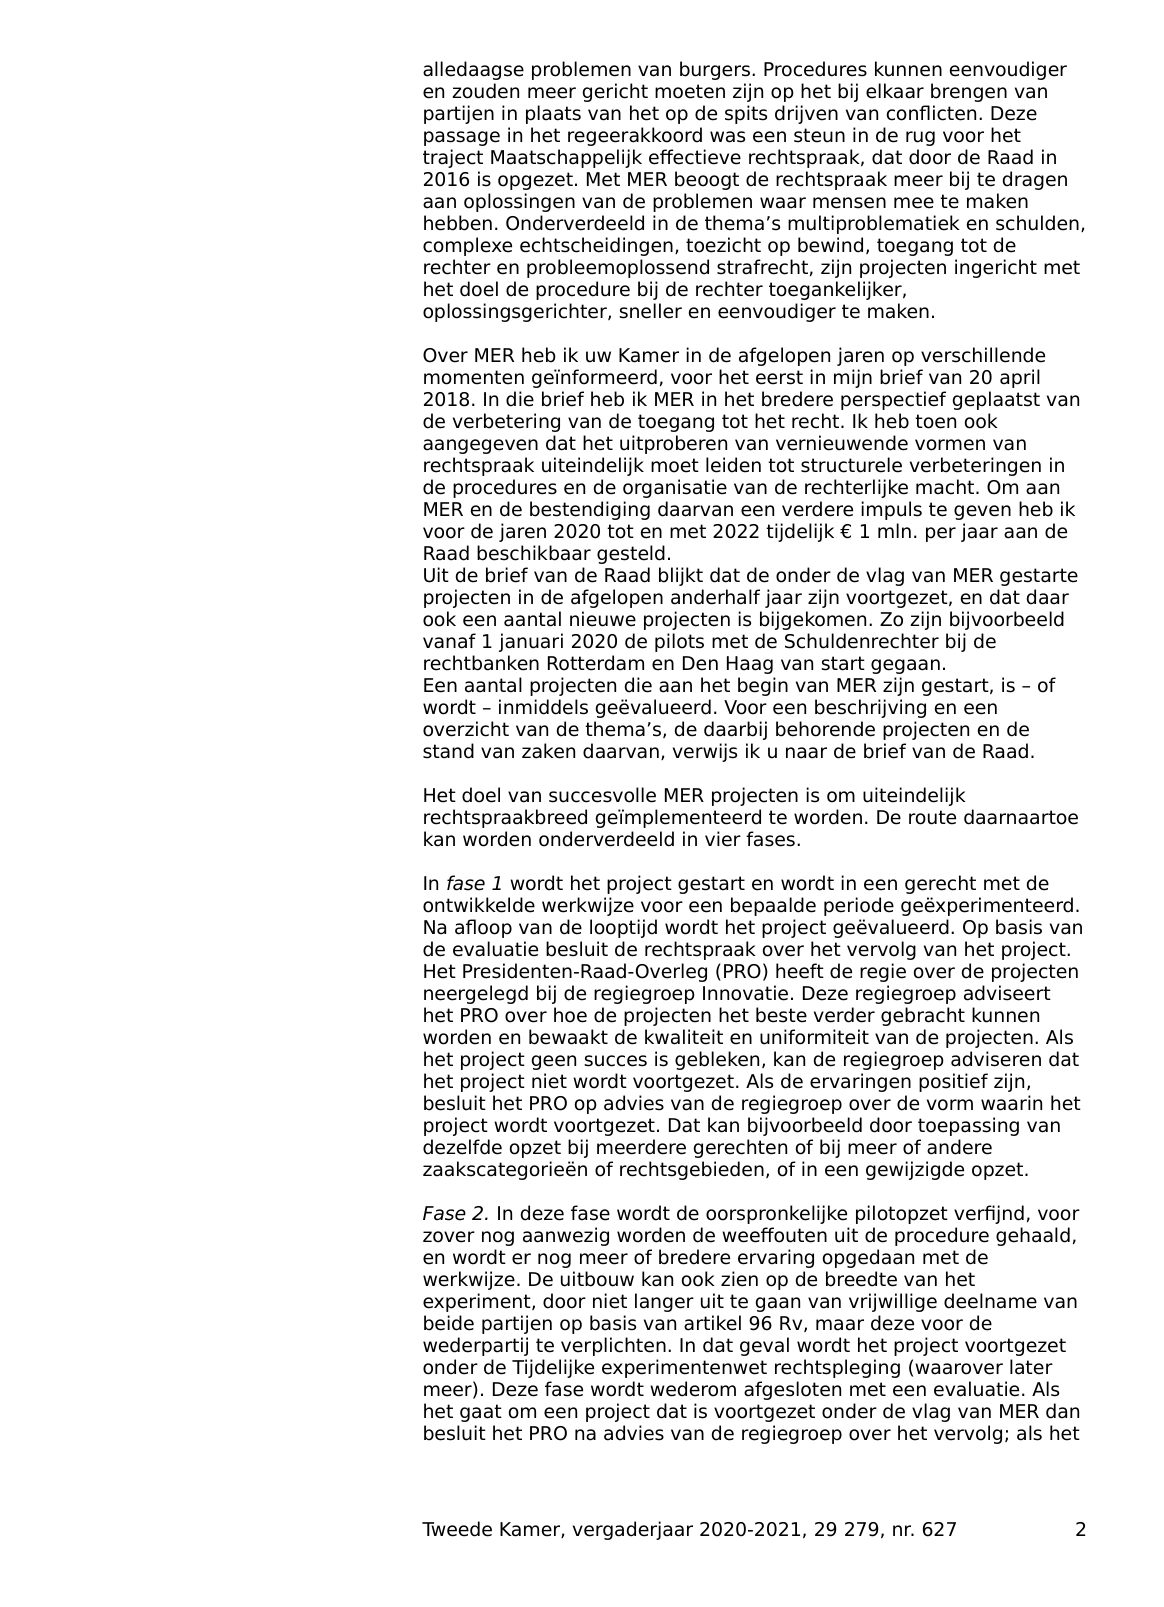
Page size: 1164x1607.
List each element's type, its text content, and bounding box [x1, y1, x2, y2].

text Een aantal projecten die aan het begin van MER zijn gestart, is – of wordt – inmiddels geëvalueerd. Voor een beschrijving en een overzicht van de thema’s, de daarbij behorende projecten en de stand van zaken daarvan, verwijs ik u naar de brief van de Raad. [422, 675, 1087, 763]
text In fase 1 wordt het project gestart en wordt in een gerecht met de ontwikkelde werkwijze voor een bepaalde periode geëxperimenteerd. Na afloop van de looptijd wordt het project geëvalueerd. Op basis van de evaluatie besluit de rechtspraak over het vervolg van het project. Het Presidenten-Raad-Overleg (PRO) heeft de regie over de projecten neergelegd bij de regiegroep Innovatie. Deze regiegroep adviseert het PRO over hoe de projecten het beste verder gebracht kunnen worden en bewaakt de kwaliteit en uniformiteit van de projecten. Als het project geen succes is gebleken, kan de regiegroep adviseren dat het project niet wordt voortgezet. Als de ervaringen positief zijn, besluit het PRO op advies van de regiegroep over de vorm waarin het project wordt voortgezet. Dat kan bijvoorbeeld door toepassing van dezelfde opzet bij meerdere gerechten of bij meer of andere zaakscategorieën of rechtsgebieden, of in een gewijzigde opzet. [422, 873, 1087, 1181]
text Fase 2. In deze fase wordt de oorspronkelijke pilotopzet verfijnd, voor zover nog aanwezig worden de weeffouten uit de procedure gehaald, en wordt er nog meer of bredere ervaring opgedaan met de werkwijze. De uitbouw kan ook zien op de breedte van het experiment, door niet langer uit te gaan van vrijwillige deelname van beide partijen op basis van artikel 96 Rv, maar deze voor de wederpartij te verplichten. In dat geval wordt het project voortgezet onder de Tijdelijke experimentenwet rechtspleging (waarover later meer). Deze fase wordt wederom afgesloten met een evaluatie. Als het gaat om een project dat is voortgezet onder de vlag van MER dan besluit het PRO na advies van de regiegroep over het vervolg; als het [422, 1203, 1087, 1444]
text Het doel van succesvolle MER projecten is om uiteindelijk rechtspraakbreed geïmplementeerd te worden. De route daarnaartoe kan worden onderverdeeld in vier fases. [422, 785, 1087, 851]
text Uit de brief van de Raad blijkt dat de onder de vlag van MER gestarte projecten in de afgelopen anderhalf jaar zijn voortgezet, en dat daar ook een aantal nieuwe projecten is bijgekomen. Zo zijn bijvoorbeeld vanaf 1 januari 2020 de pilots met de Schuldenrechter bij de rechtbanken Rotterdam en Den Haag van start gegaan. [422, 565, 1087, 675]
text alledaagse problemen van burgers. Procedures kunnen eenvoudiger en zouden meer gericht moeten zijn op het bij elkaar brengen van partijen in plaats van het op de spits drijven van conflicten. Deze passage in het regeerakkoord was een steun in de rug voor het traject Maatschappelijk effectieve rechtspraak, dat door de Raad in 2016 is opgezet. Met MER beoogt de rechtspraak meer bij te dragen aan oplossingen van de problemen waar mensen mee te maken hebben. Onderverdeeld in de thema’s multiproblematiek en schulden, complexe echtscheidingen, toezicht op bewind, toegang tot de rechter en probleemoplossend strafrecht, zijn projecten ingericht met het doel de procedure bij de rechter toegankelijker, oplossingsgerichter, sneller en eenvoudiger te maken. [422, 59, 1087, 323]
text Over MER heb ik uw Kamer in de afgelopen jaren op verschillende momenten geïnformeerd, voor het eerst in mijn brief van 20 april 2018. In die brief heb ik MER in het bredere perspectief geplaatst van de verbetering van de toegang tot het recht. Ik heb toen ook aangegeven dat het uitproberen van vernieuwende vormen van rechtspraak uiteindelijk moet leiden tot structurele verbeteringen in de procedures en de organisatie van de rechterlijke macht. Om aan MER en de bestendiging daarvan een verdere impuls te geven heb ik voor de jaren 2020 tot en met 2022 tijdelijk € 1 mln. per jaar aan de Raad beschikbaar gesteld. [422, 345, 1087, 565]
